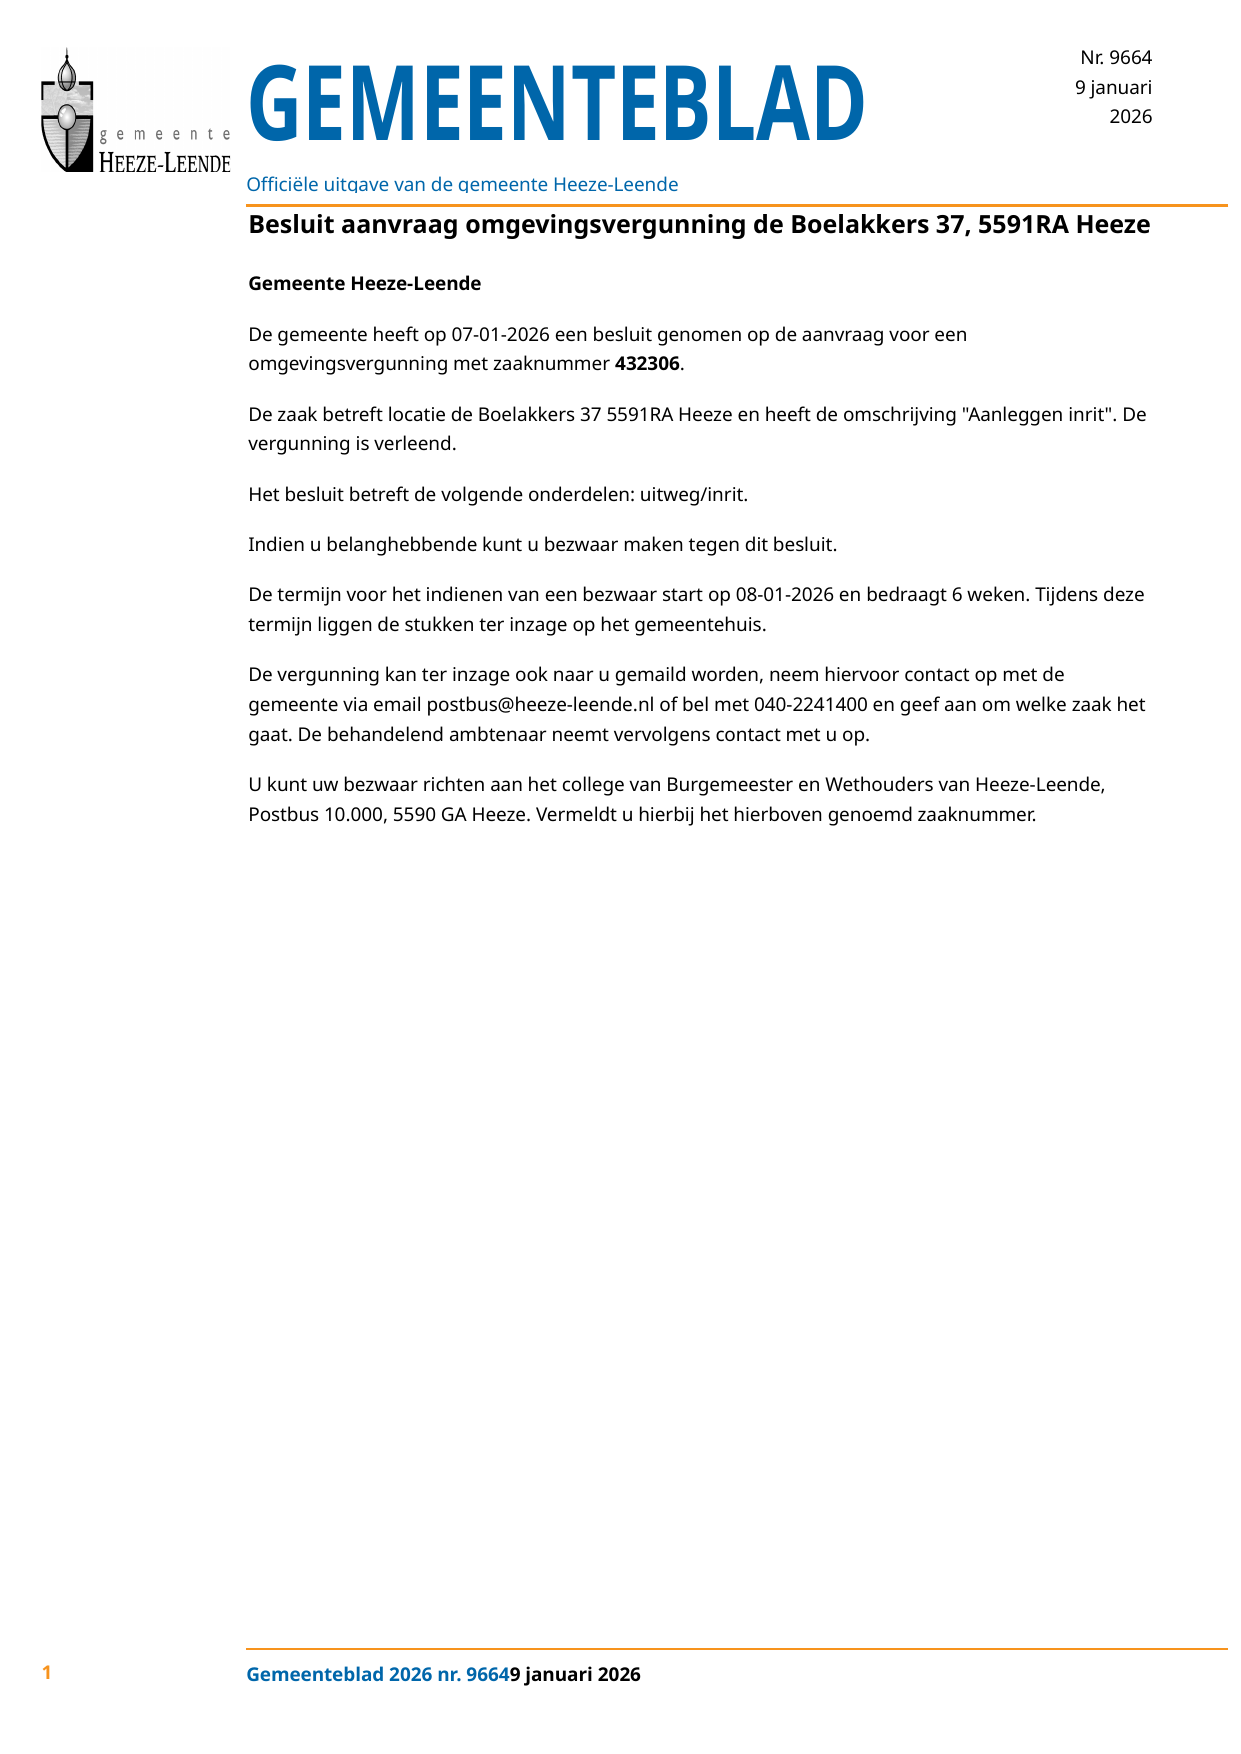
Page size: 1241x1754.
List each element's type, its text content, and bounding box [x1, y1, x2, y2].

text De zaak betreft locatie de Boelakkers 37 5591RA Heeze en heeft de omschrijving "Aanleggen inrit". De vergunning is verleend. [248, 401, 1152, 456]
text Besluit aanvraag omgevingsvergunning de Boelakkers 37, 5591RA Heeze [248, 207, 1152, 241]
text Gemeente Heeze-Leende [248, 270, 1152, 296]
text De termijn voor het indienen van een bezwaar start op 08-01-2026 en bedraagt 6 weken. Tijdens deze termijn liggen de stukken ter inzage op het gemeentehuis. [248, 582, 1152, 637]
text U kunt uw bezwaar richten aan het college van Burgemeester en Wethouders van Heeze-Leende, Postbus 10.000, 5590 GA Heeze. Vermeldt u hierbij het hierboven genoemd zaaknummer. [248, 771, 1152, 826]
text Indien u belanghebbende kunt u bezwaar maken tegen dit besluit. [248, 531, 1152, 557]
text Het besluit betreft de volgende onderdelen: uitweg/inrit. [248, 481, 1152, 506]
text De gemeente heeft op 07-01-2026 een besluit genomen op de aanvraag voor een omgevingsvergunning met zaaknummer 432306. [248, 321, 1152, 376]
picture [41, 47, 231, 172]
text De vergunning kan ter inzage ook naar u gemaild worden, neem hiervoor contact op met de gemeente via email postbus@heeze-leende.nl of bel met 040-2241400 en geef aan om welke zaak het gaat. De behandelend ambtenaar neemt vervolgens contact met u op. [248, 662, 1152, 746]
